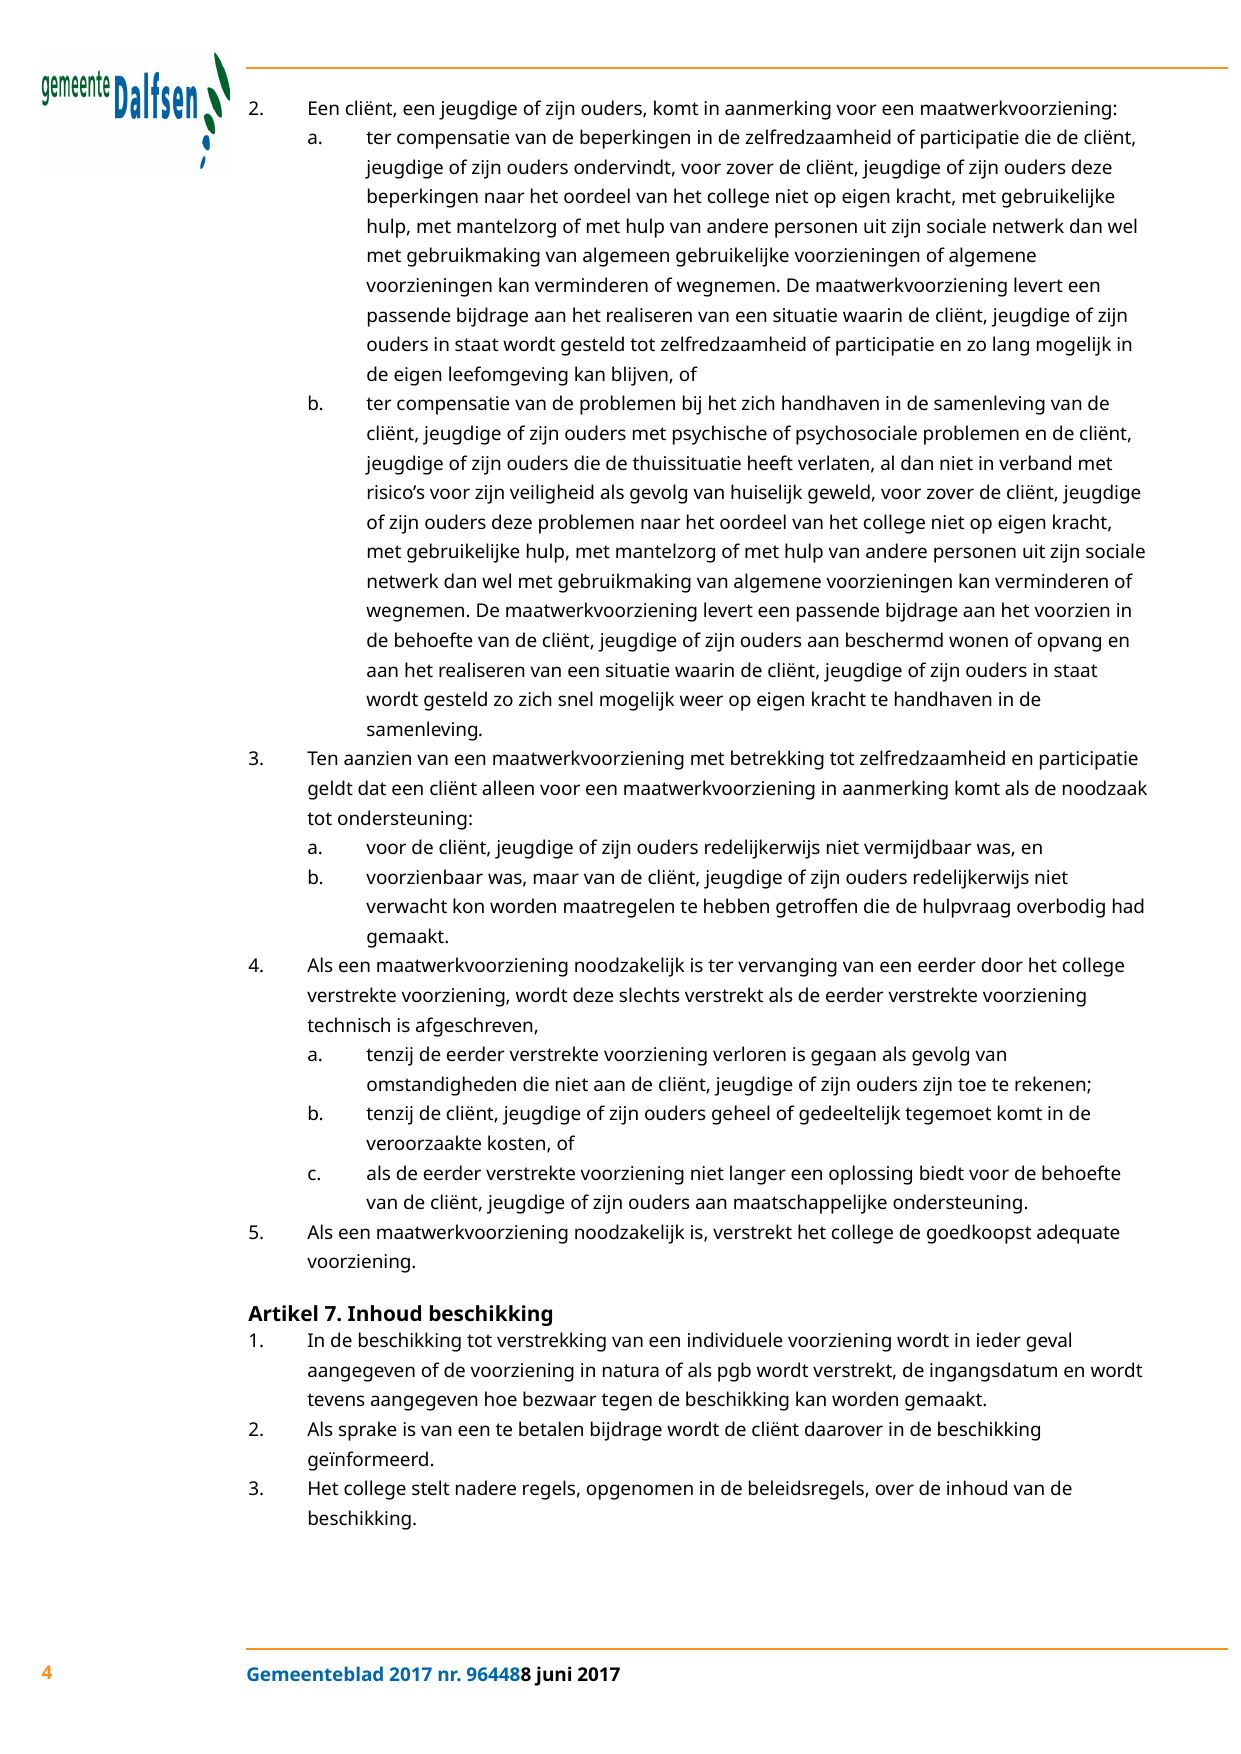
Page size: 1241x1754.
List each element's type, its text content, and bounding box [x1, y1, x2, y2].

list tenzij de eerder verstrekte voorziening verloren is gegaan als gevolg van omstandigheden die niet aan de cliënt, jeugdige of zijn ouders zijn toe te rekenen; [307, 1041, 1152, 1097]
list Een cliënt, een jeugdige of zijn ouders, komt in aanmerking voor een maatwerkvoorziening: [248, 95, 1152, 121]
list als de eerder verstrekte voorziening niet langer een oplossing biedt voor de behoefte van de cliënt, jeugdige of zijn ouders aan maatschappelijke ondersteuning. [307, 1160, 1152, 1215]
list Het college stelt nadere regels, opgenomen in de beleidsregels, over de inhoud van de beschikking. [248, 1475, 1152, 1531]
list tenzij de cliënt, jeugdige of zijn ouders geheel of gedeeltelijk tegemoet komt in de veroorzaakte kosten, of [307, 1101, 1152, 1156]
list Als sprake is van een te betalen bijdrage wordt de cliënt daarover in de beschikking geïnformeerd. [248, 1416, 1152, 1471]
list ter compensatie van de beperkingen in de zelfredzaamheid of participatie die de cliënt, jeugdige of zijn ouders ondervindt, voor zover de cliënt, jeugdige of zijn ouders deze beperkingen naar het oordeel van het college niet op eigen kracht, met gebruikelijke hulp, met mantelzorg of met hulp van andere personen uit zijn sociale netwerk dan wel met gebruikmaking van algemeen gebruikelijke voorzieningen of algemene voorzieningen kan verminderen of wegnemen. De maatwerkvoorziening levert een passende bijdrage aan het realiseren van een situatie waarin de cliënt, jeugdige of zijn ouders in staat wordt gesteld tot zelfredzaamheid of participatie en zo lang mogelijk in de eigen leefomgeving kan blijven, of [307, 124, 1152, 387]
list ter compensatie van de problemen bij het zich handhaven in de samenleving van de cliënt, jeugdige of zijn ouders met psychische of psychosociale problemen en de cliënt, jeugdige of zijn ouders die de thuissituatie heeft verlaten, al dan niet in verband met risico’s voor zijn veiligheid als gevolg van huiselijk geweld, voor zover de cliënt, jeugdige of zijn ouders deze problemen naar het oordeel van het college niet op eigen kracht, met gebruikelijke hulp, met mantelzorg of met hulp van andere personen uit zijn sociale netwerk dan wel met gebruikmaking van algemene voorzieningen kan verminderen of wegnemen. De maatwerkvoorziening levert een passende bijdrage aan het voorzien in de behoefte van de cliënt, jeugdige of zijn ouders aan beschermd wonen of opvang en aan het realiseren van een situatie waarin de cliënt, jeugdige of zijn ouders in staat wordt gesteld zo zich snel mogelijk weer op eigen kracht te handhaven in de samenleving. [307, 391, 1152, 742]
text Artikel 7. Inhoud beschikking [248, 1299, 1152, 1327]
list Als een maatwerkvoorziening noodzakelijk is, verstrekt het college de goedkoopst adequate voorziening. [248, 1219, 1152, 1274]
list voorzienbaar was, maar van de cliënt, jeugdige of zijn ouders redelijkerwijs niet verwacht kon worden maatregelen te hebben getroffen die de hulpvraag overbodig had gemaakt. [307, 864, 1152, 949]
list In de beschikking tot verstrekking van een individuele voorziening wordt in ieder geval aangegeven of de voorziening in natura of als pgb wordt verstrekt, de ingangsdatum en wordt tevens aangegeven hoe bezwaar tegen de beschikking kan worden gemaakt. [248, 1327, 1152, 1412]
list Als een maatwerkvoorziening noodzakelijk is ter vervanging van een eerder door het college verstrekte voorziening, wordt deze slechts verstrekt als de eerder verstrekte voorziening technisch is afgeschreven, [248, 953, 1152, 1038]
list Ten aanzien van een maatwerkvoorziening met betrekking tot zelfredzaamheid en participatie geldt dat een cliënt alleen voor een maatwerkvoorziening in aanmerking komt als de noodzaak tot ondersteuning: [248, 746, 1152, 831]
picture [41, 47, 231, 172]
list voor de cliënt, jeugdige of zijn ouders redelijkerwijs niet vermijdbaar was, en [307, 834, 1152, 860]
